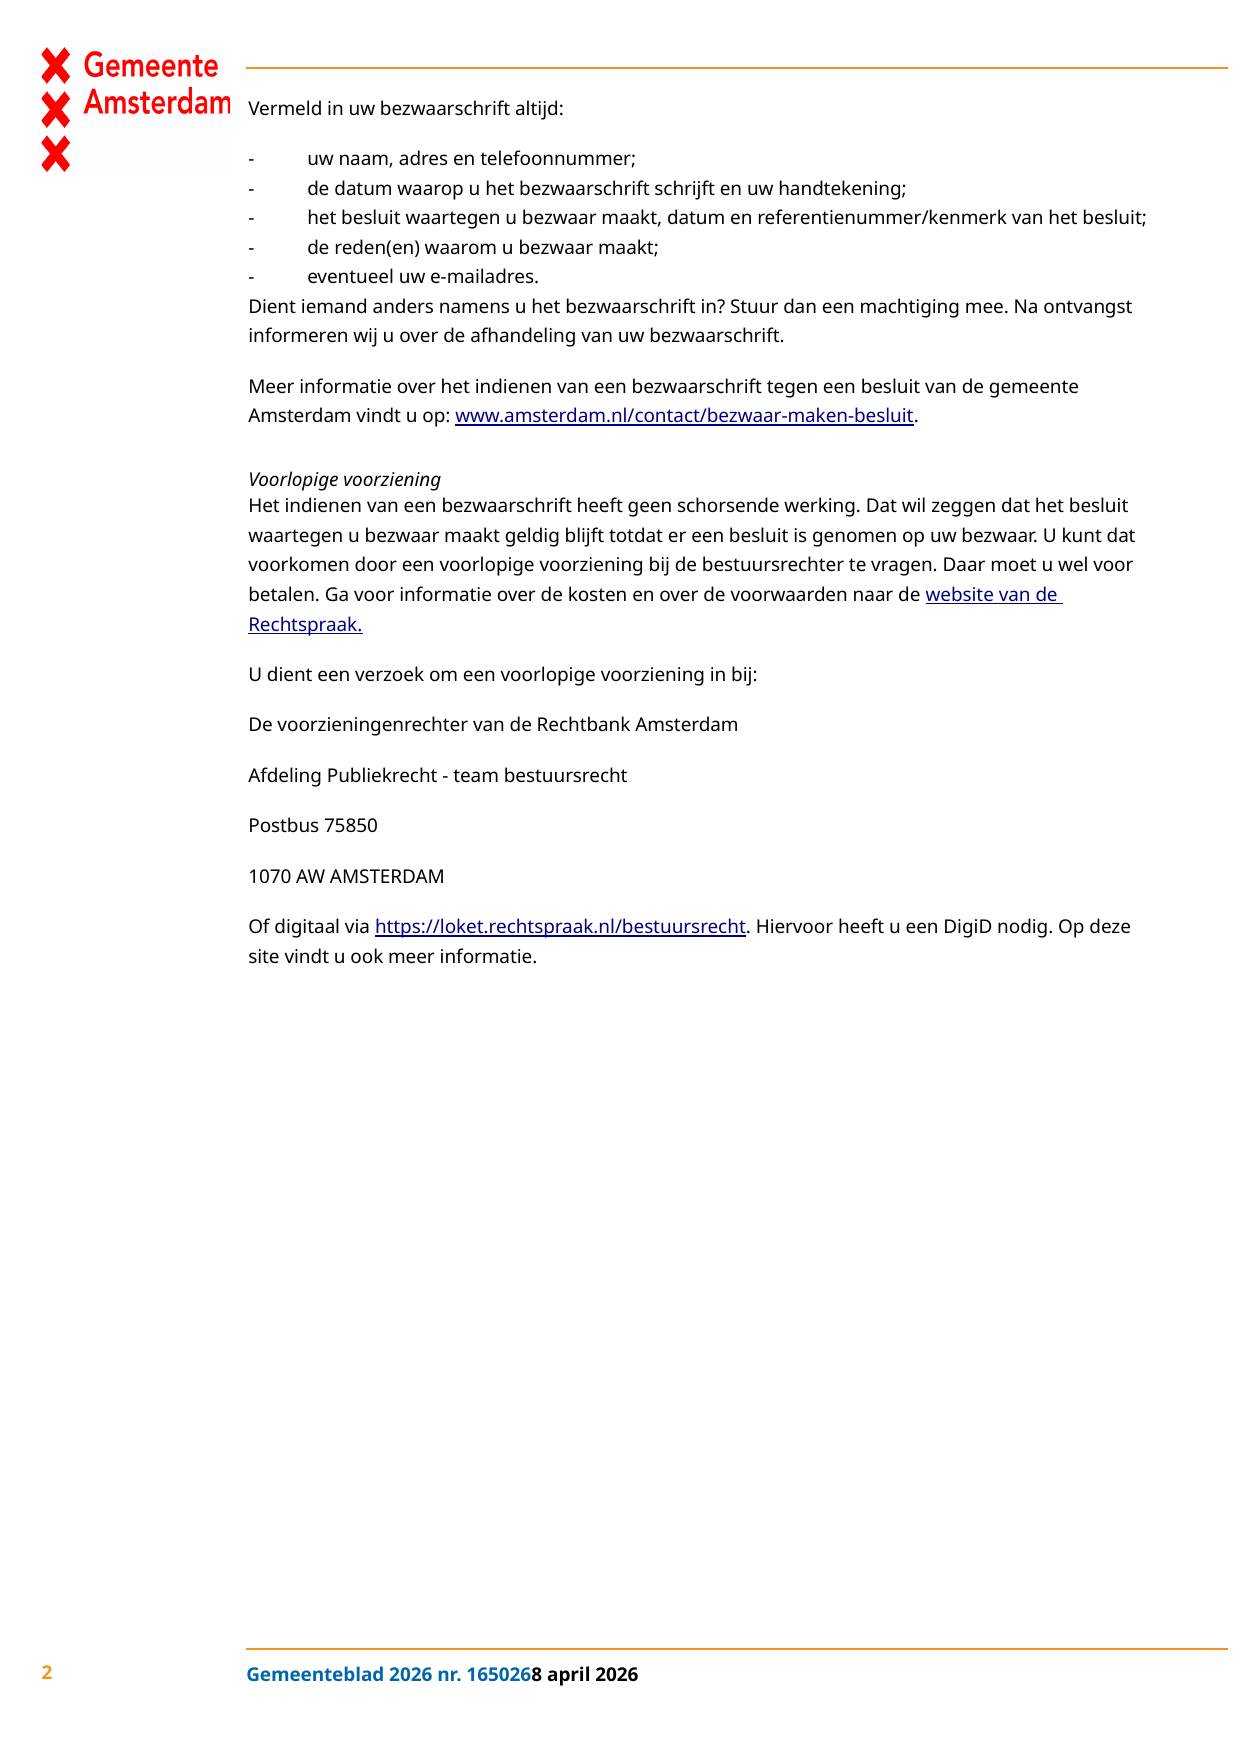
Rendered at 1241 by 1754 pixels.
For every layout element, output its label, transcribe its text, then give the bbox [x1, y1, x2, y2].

list de reden(en) waarom u bezwaar maakt; [248, 234, 1152, 260]
text Voorlopige voorziening [248, 467, 1152, 492]
text Dient iemand anders namens u het bezwaarschrift in? Stuur dan een machtiging mee. Na ontvangst informeren wij u over de afhandeling van uw bezwaarschrift. [248, 293, 1152, 348]
text U dient een verzoek om een voorlopige voorziening in bij: [248, 661, 1152, 687]
text 1070 AW AMSTERDAM [248, 863, 1152, 888]
list het besluit waartegen u bezwaar maakt, datum en referentienummer/kenmerk van het besluit; [248, 204, 1152, 230]
list eventueel uw e-mailadres. [248, 263, 1152, 289]
picture [41, 47, 231, 172]
text Postbus 75850 [248, 812, 1152, 838]
text De voorzieningenrechter van de Rechtbank Amsterdam [248, 712, 1152, 737]
text Het indienen van een bezwaarschrift heeft geen schorsende werking. Dat wil zeggen dat het besluit waartegen u bezwaar maakt geldig blijft totdat er een besluit is genomen op uw bezwaar. U kunt dat voorkomen door een voorlopige voorziening bij de bestuursrechter te vragen. Daar moet u wel voor betalen. Ga voor informatie over de kosten en over de voorwaarden naar de website van de Rechtspraak. [248, 492, 1152, 636]
text Of digitaal via https://loket.rechtspraak.nl/bestuursrecht. Hiervoor heeft u een DigiD nodig. Op deze site vindt u ook meer informatie. [248, 913, 1152, 968]
text Afdeling Publiekrecht - team bestuursrecht [248, 762, 1152, 788]
text Vermeld in uw bezwaarschrift altijd: [248, 95, 1152, 121]
list uw naam, adres en telefoonnummer; [248, 145, 1152, 171]
list de datum waarop u het bezwaarschrift schrijft en uw handtekening; [248, 175, 1152, 201]
text Meer informatie over het indienen van een bezwaarschrift tegen een besluit van de gemeente Amsterdam vindt u op: www.amsterdam.nl/contact/bezwaar-maken-besluit. [248, 373, 1152, 428]
